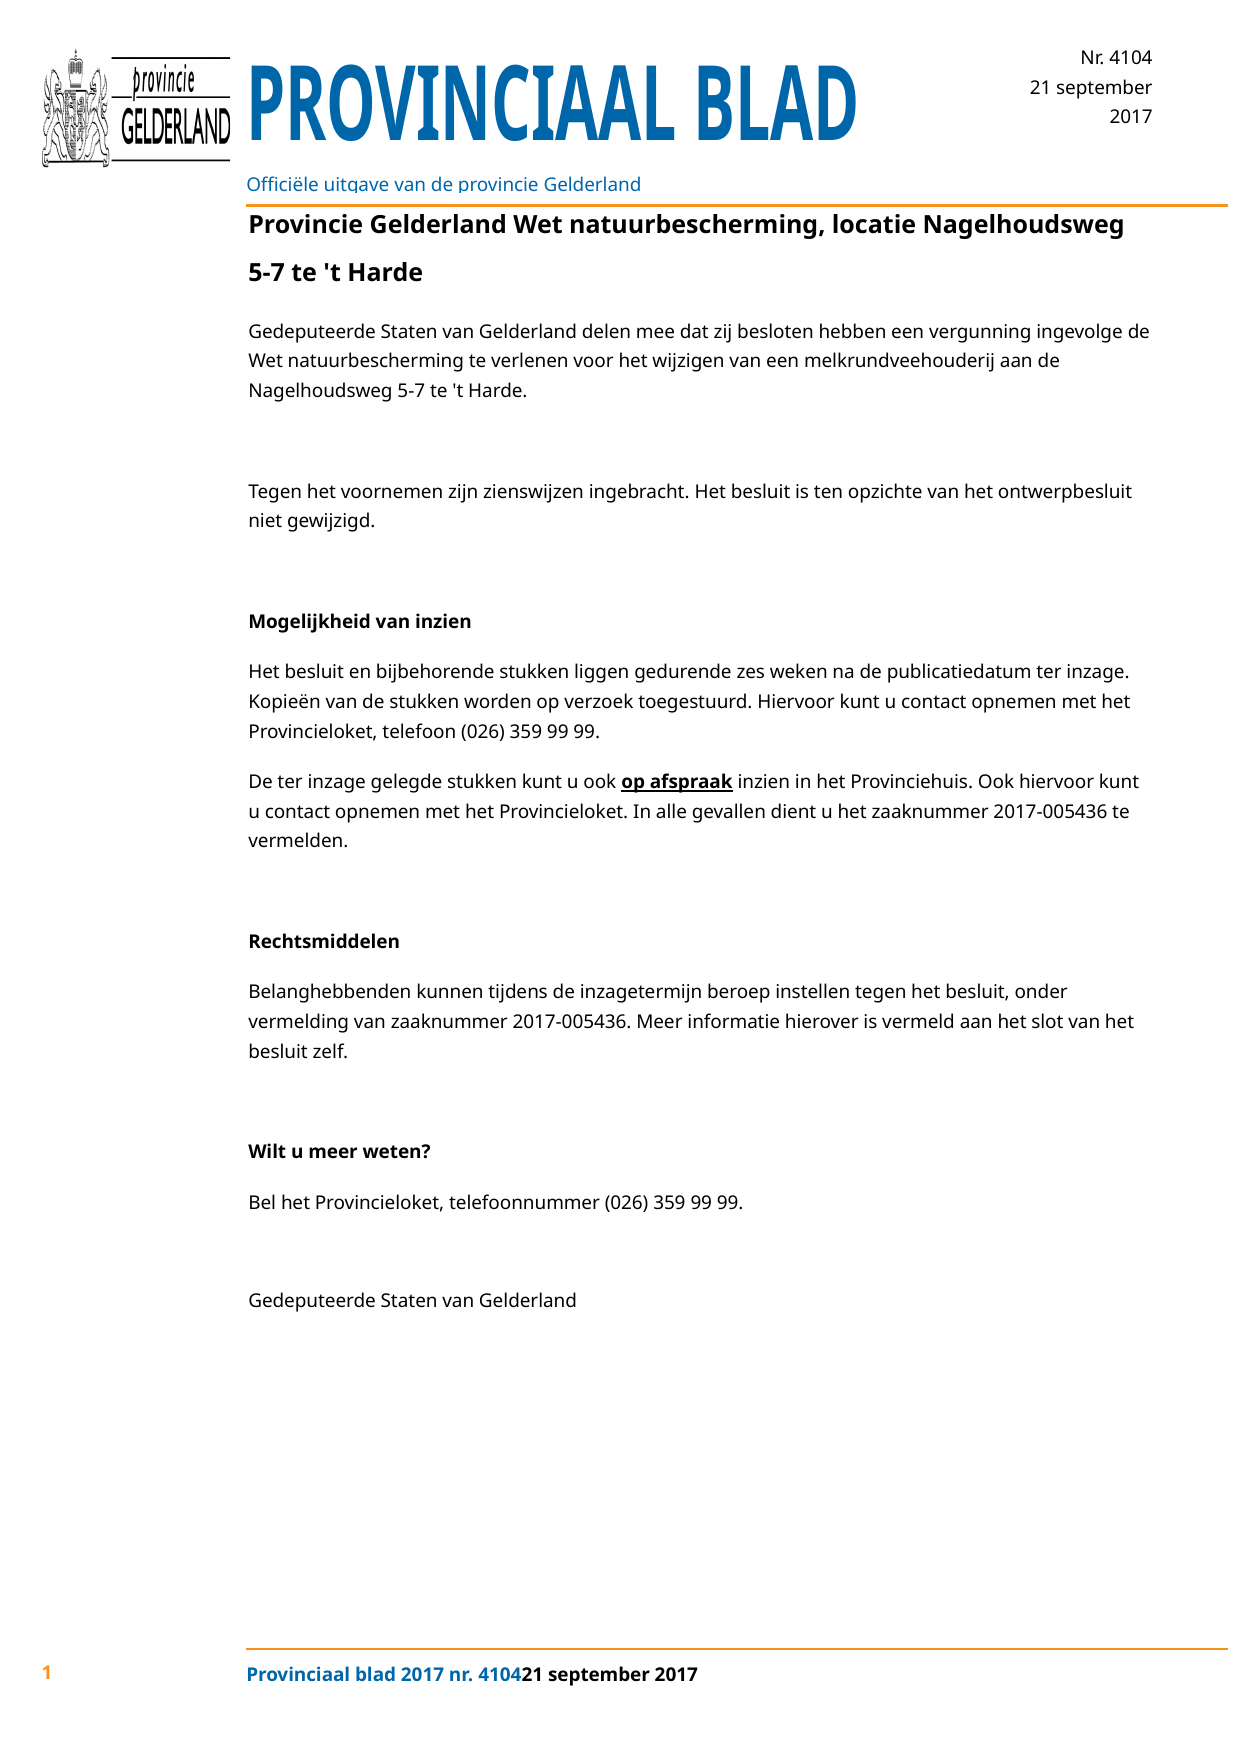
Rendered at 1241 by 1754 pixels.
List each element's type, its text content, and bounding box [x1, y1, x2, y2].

text Bel het Provincieloket, telefoonnummer (026) 359 99 99. [248, 1189, 1152, 1215]
text Belanghebbenden kunnen tijdens de inzagetermijn beroep instellen tegen het besluit, onder vermelding van zaaknummer 2017-005436. Meer informatie hierover is vermeld aan het slot van het besluit zelf. [248, 979, 1152, 1064]
text Tegen het voornemen zijn zienswijzen ingebracht. Het besluit is ten opzichte van het ontwerpbesluit niet gewijzigd. [248, 478, 1152, 533]
text Gedeputeerde Staten van Gelderland delen mee dat zij besloten hebben een vergunning ingevolge de Wet natuurbescherming te verlenen voor het wijzigen van een melkrundveehouderij aan de Nagelhoudsweg 5-7 te 't Harde. [248, 318, 1152, 403]
picture [41, 47, 231, 172]
text Wilt u meer weten? [248, 1139, 1152, 1164]
text De ter inzage gelegde stukken kunt u ook op afspraak inzien in het Provinciehuis. Ook hiervoor kunt u contact opnemen met het Provincieloket. In alle gevallen dient u het zaaknummer 2017-005436 te vermelden. [248, 768, 1152, 853]
text Gedeputeerde Staten van Gelderland [248, 1287, 1152, 1313]
text Mogelijkheid van inzien [248, 608, 1152, 634]
text Provincie Gelderland Wet natuurbescherming, locatie Nagelhoudsweg 5-7 te 't Harde [248, 207, 1152, 288]
text Rechtsmiddelen [248, 928, 1152, 954]
text Het besluit en bijbehorende stukken liggen gedurende zes weken na de publicatiedatum ter inzage. Kopieën van de stukken worden op verzoek toegestuurd. Hiervoor kunt u contact opnemen met het Provincieloket, telefoon (026) 359 99 99. [248, 659, 1152, 744]
